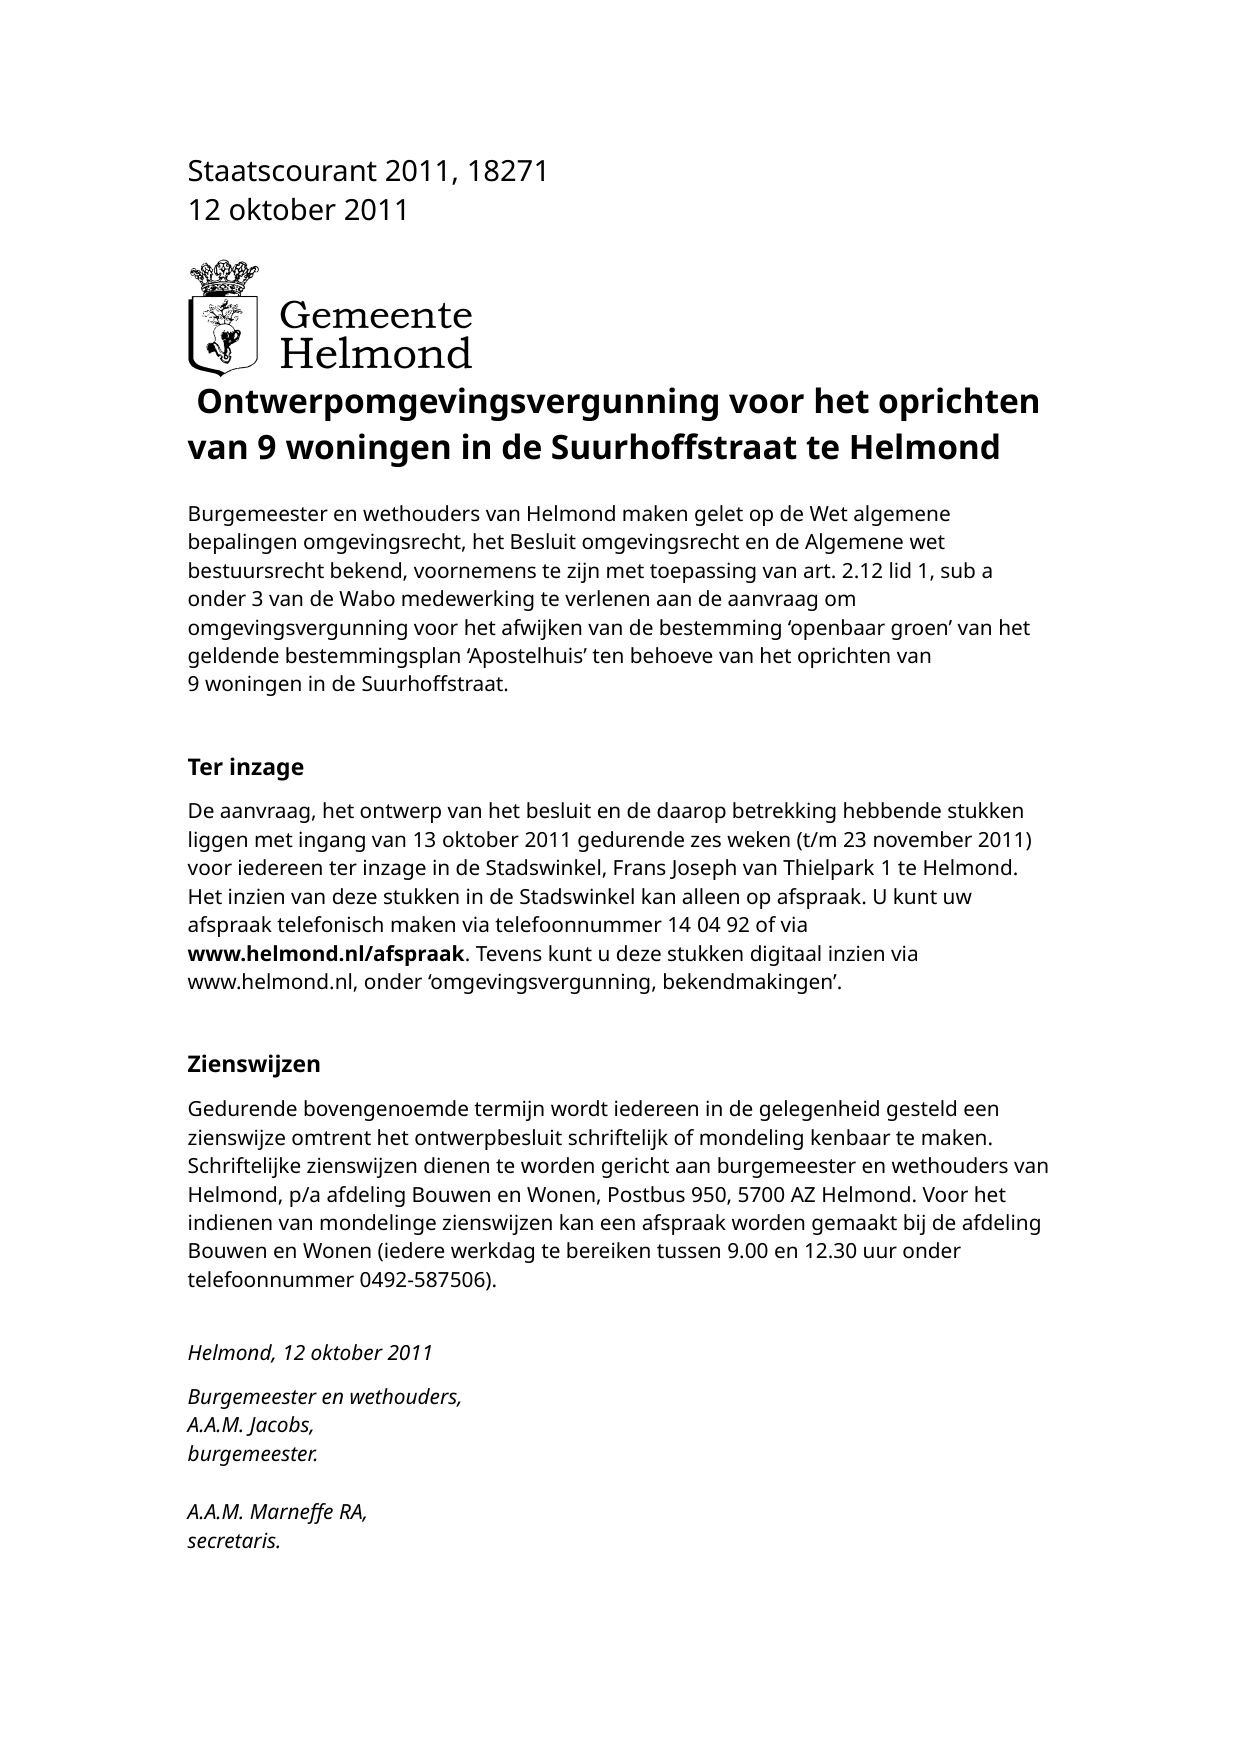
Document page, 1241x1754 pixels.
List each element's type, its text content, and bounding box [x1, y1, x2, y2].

subtitle Ontwerpomgevingsvergunning voor het oprichten van 9 woningen in de Suurhoffstraat te Helmond [187, 271, 1053, 469]
subtitle Ter inzage [187, 750, 1053, 782]
text Staatscourant 2011, 18271 [187, 150, 1053, 190]
text 12 oktober 2011 [187, 190, 1053, 229]
text Gedurende bovengenoemde termijn wordt iedereen in de gelegenheid gesteld een zienswijze omtrent het ontwerpbesluit schriftelijk of mondeling kenbaar te maken. Schriftelijke zienswijzen dienen te worden gericht aan burgemeester en wethouders van Helmond, p/a afdeling Bouwen en Wonen, Postbus 950, 5700 AZ Helmond. Voor het indienen van mondelinge zienswijzen kan een afspraak worden gemaakt bij de afdeling Bouwen en Wonen (iedere werkdag te bereiken tussen 9.00 en 12.30 uur onder telefoonnummer 0492-587506). [187, 1094, 1053, 1293]
text Burgemeester en wethouders van Helmond maken gelet op de Wet algemene bepalingen omgevingsrecht, het Besluit omgevingsrecht en de Algemene wet bestuursrecht bekend, voornemens te zijn met toepassing van art. 2.12 lid 1, sub a onder 3 van de Wabo medewerking te verlenen aan de aanvraag om omgevingsvergunning voor het afwijken van de bestemming ‘openbaar groen’ van het geldende bestemmingsplan ‘Apostelhuis’ ten behoeve van het oprichten van 9 woningen in de Suurhoffstraat. [187, 499, 1053, 698]
text A.A.M. Jacobs, [187, 1410, 1053, 1439]
text A.A.M. Marneffe RA, [187, 1497, 1053, 1526]
picture [187, 258, 477, 378]
text burgemeester. [187, 1439, 1053, 1467]
subtitle Zienswijzen [187, 1048, 1053, 1079]
text Burgemeester en wethouders, [187, 1382, 1053, 1410]
text De aanvraag, het ontwerp van het besluit en de daarop betrekking hebbende stukken liggen met ingang van 13 oktober 2011 gedurende zes weken (t/m 23 november 2011) voor iedereen ter inzage in de Stadswinkel, Frans Joseph van Thielpark 1 te Helmond. Het inzien van deze stukken in de Stadswinkel kan alleen op afspraak. U kunt uw afspraak telefonisch maken via telefoonnummer 14 04 92 of via www.helmond.nl/afspraak. Tevens kunt u deze stukken digitaal inzien via www.helmond.nl, onder ‘omgevingsvergunning, bekendmakingen’. [187, 797, 1053, 996]
text secretaris. [187, 1526, 1053, 1554]
text Helmond, 12 oktober 2011 [187, 1338, 1053, 1367]
